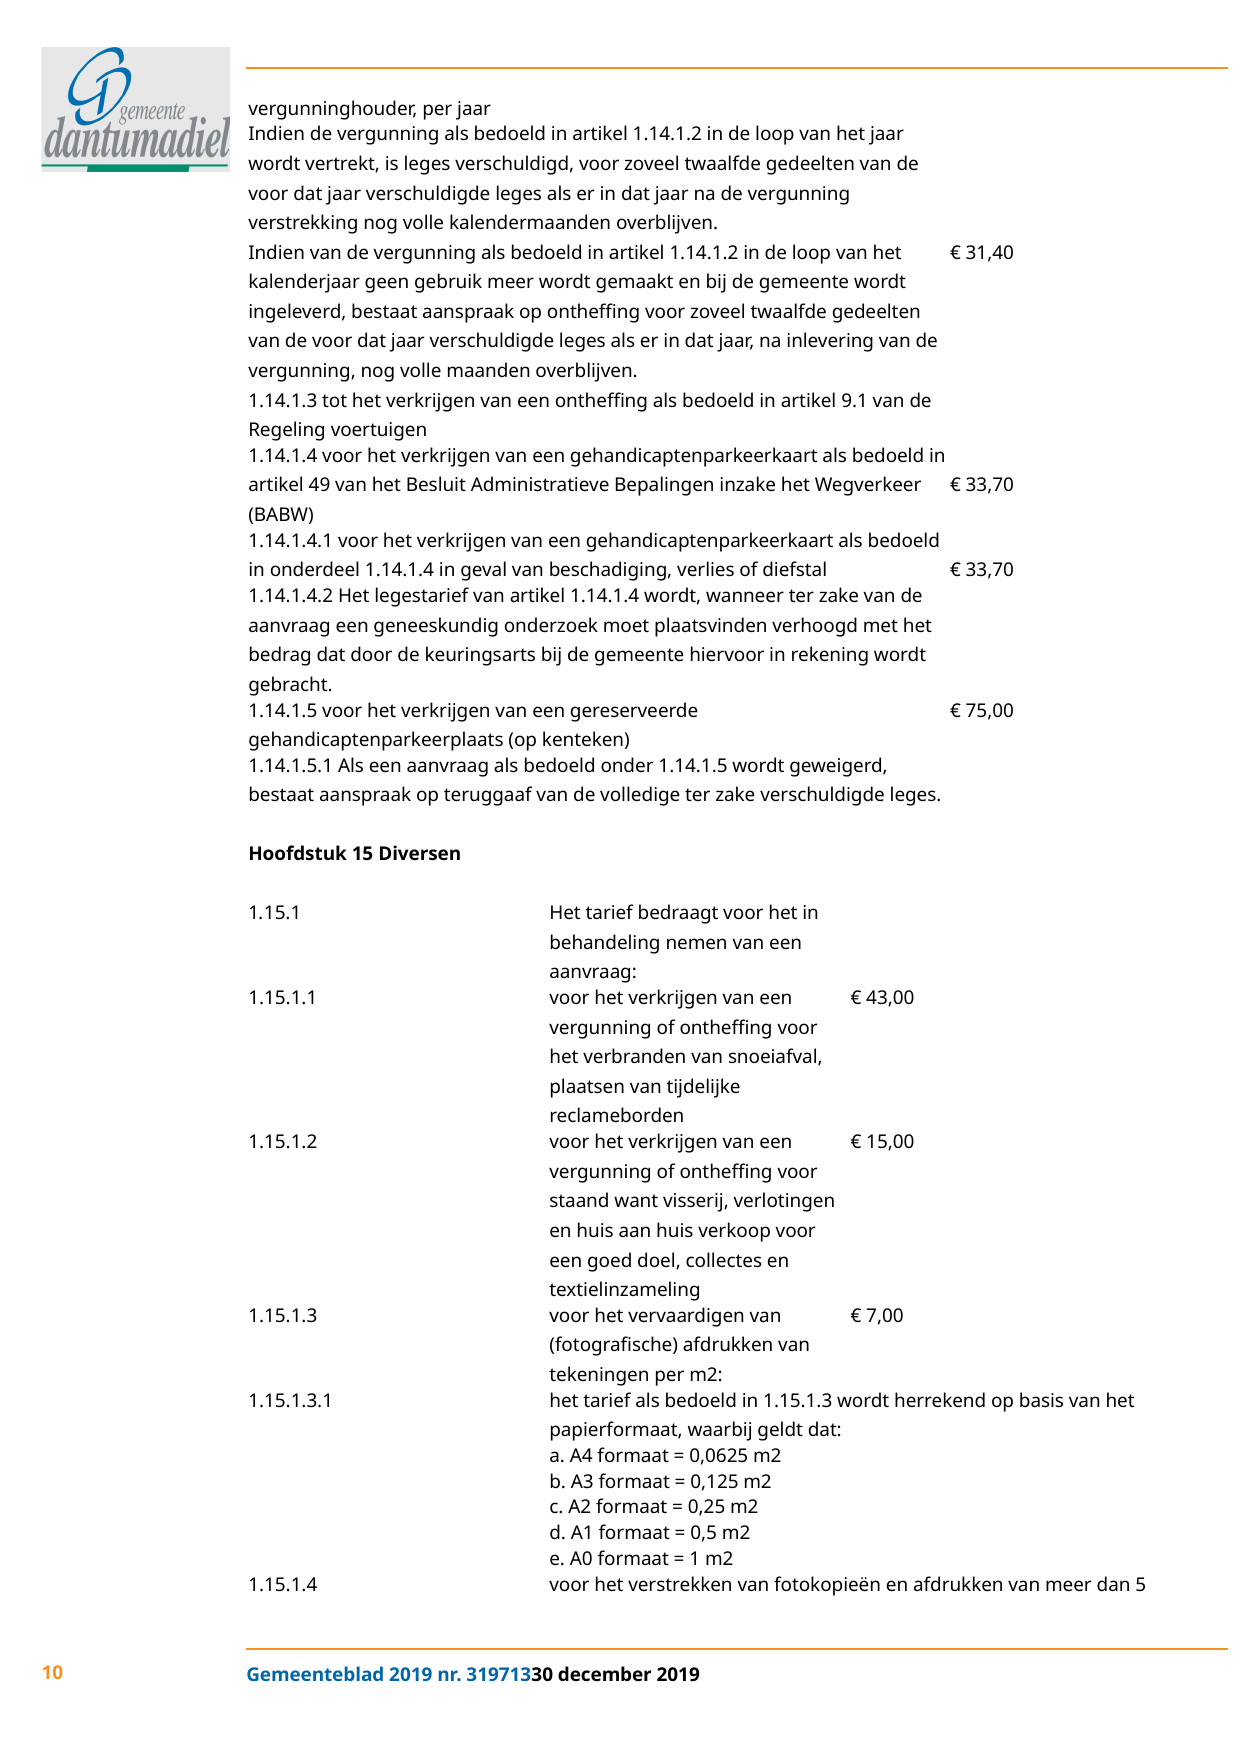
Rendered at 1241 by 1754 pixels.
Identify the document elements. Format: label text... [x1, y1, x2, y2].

table_cell [950, 582, 1152, 697]
table_cell 1.15.1.4 [248, 1571, 549, 1597]
table_cell [850, 1468, 1152, 1494]
table_cell € 33,70 [950, 527, 1152, 582]
table_cell 1.14.1.4 voor het verkrijgen van een gehandicaptenparkeerkaart als bedoeld in artikel 49 van het Besluit Administratieve Bepalingen inzake het Wegverkeer (BABW) [248, 442, 950, 527]
table_cell het tarief als bedoeld in 1.15.1.3 wordt herrekend op basis van het papierformaat, waarbij geldt dat: [549, 1387, 1152, 1442]
table_cell 1.15.1.3.1 [248, 1387, 549, 1442]
table_header [850, 900, 1152, 984]
table_header 1.15.1 [248, 900, 549, 984]
table_cell d. A1 formaat = 0,5 m2 [549, 1520, 850, 1545]
table_cell € 15,00 [850, 1129, 1152, 1302]
table_cell 1.15.1.1 [248, 984, 549, 1128]
table_cell e. A0 formaat = 1 m2 [549, 1545, 850, 1571]
table_cell [248, 1545, 549, 1571]
table_cell 1.15.1.2 [248, 1129, 549, 1302]
table_cell c. A2 formaat = 0,25 m2 [549, 1494, 850, 1519]
table_cell voor het vervaardigen van (fotografische) afdrukken van tekeningen per m2: [549, 1302, 850, 1387]
table_cell € 43,00 [850, 984, 1152, 1128]
table_cell voor het verkrijgen van een vergunning of ontheffing voor het verbranden van snoeiafval, plaatsen van tijdelijke reclameborden [549, 984, 850, 1128]
table_cell 1.15.1.3 [248, 1302, 549, 1387]
picture [41, 47, 231, 172]
table_cell [950, 752, 1152, 807]
table_cell [850, 1494, 1152, 1519]
table_cell [850, 1545, 1152, 1571]
table_cell b. A3 formaat = 0,125 m2 [549, 1468, 850, 1494]
table_header Het tarief bedraagt voor het in behandeling nemen van een aanvraag: [549, 900, 850, 984]
table_cell 1.14.1.5.1 Als een aanvraag als bedoeld onder 1.14.1.5 wordt geweigerd, bestaat aanspraak op teruggaaf van de volledige ter zake verschuldigde leges. [248, 752, 950, 807]
text Hoofdstuk 15 Diversen [248, 840, 1152, 866]
table_cell [248, 1520, 549, 1545]
table_cell [248, 1494, 549, 1519]
table_cell voor het verkrijgen van een vergunning of ontheffing voor staand want visserij, verlotingen en huis aan huis verkoop voor een goed doel, collectes en textielinzameling [549, 1129, 850, 1302]
table_cell Indien de vergunning als bedoeld in artikel 1.14.1.2 in de loop van het jaar wordt vertrekt, is leges verschuldigd, voor zoveel twaalfde gedeelten van de voor dat jaar verschuldigde leges als er in dat jaar na de vergunning verstrekking nog volle kalendermaanden overblijven. Indien van de vergunning als bedoeld in artikel 1.14.1.2 in de loop van het kalenderjaar geen gebruik meer wordt gemaakt en bij de gemeente wordt ingeleverd, bestaat aanspraak op ontheffing voor zoveel twaalfde gedeelten van de voor dat jaar verschuldigde leges als er in dat jaar, na inlevering van de vergunning, nog volle maanden overblijven. 1.14.1.3 tot het verkrijgen van een ontheffing als bedoeld in artikel 9.1 van de Regeling voertuigen [248, 121, 950, 442]
table_cell 1.14.1.4.2 Het legestarief van artikel 1.14.1.4 wordt, wanneer ter zake van de aanvraag een geneeskundig onderzoek moet plaatsvinden verhoogd met het bedrag dat door de keuringsarts bij de gemeente hiervoor in rekening wordt gebracht. [248, 582, 950, 697]
table_cell 1.14.1.4.1 voor het verkrijgen van een gehandicaptenparkeerkaart als bedoeld in onderdeel 1.14.1.4 in geval van beschadiging, verlies of diefstal [248, 527, 950, 582]
table_cell [850, 1442, 1152, 1468]
table_cell € 7,00 [850, 1302, 1152, 1387]
table_cell [950, 95, 1152, 121]
table_cell [248, 1468, 549, 1494]
table_cell voor het verstrekken van fotokopieën en afdrukken van meer dan 5 [549, 1571, 1152, 1597]
table_cell € 75,00 [950, 697, 1152, 752]
table_cell € 31,40 [950, 121, 1152, 442]
table_cell [850, 1520, 1152, 1545]
table_cell [248, 1442, 549, 1468]
table_cell vergunninghouder, per jaar [248, 95, 950, 121]
table_cell a. A4 formaat = 0,0625 m2 [549, 1442, 850, 1468]
table_cell 1.14.1.5 voor het verkrijgen van een gereserveerde gehandicaptenparkeerplaats (op kenteken) [248, 697, 950, 752]
table_cell € 33,70 [950, 442, 1152, 527]
